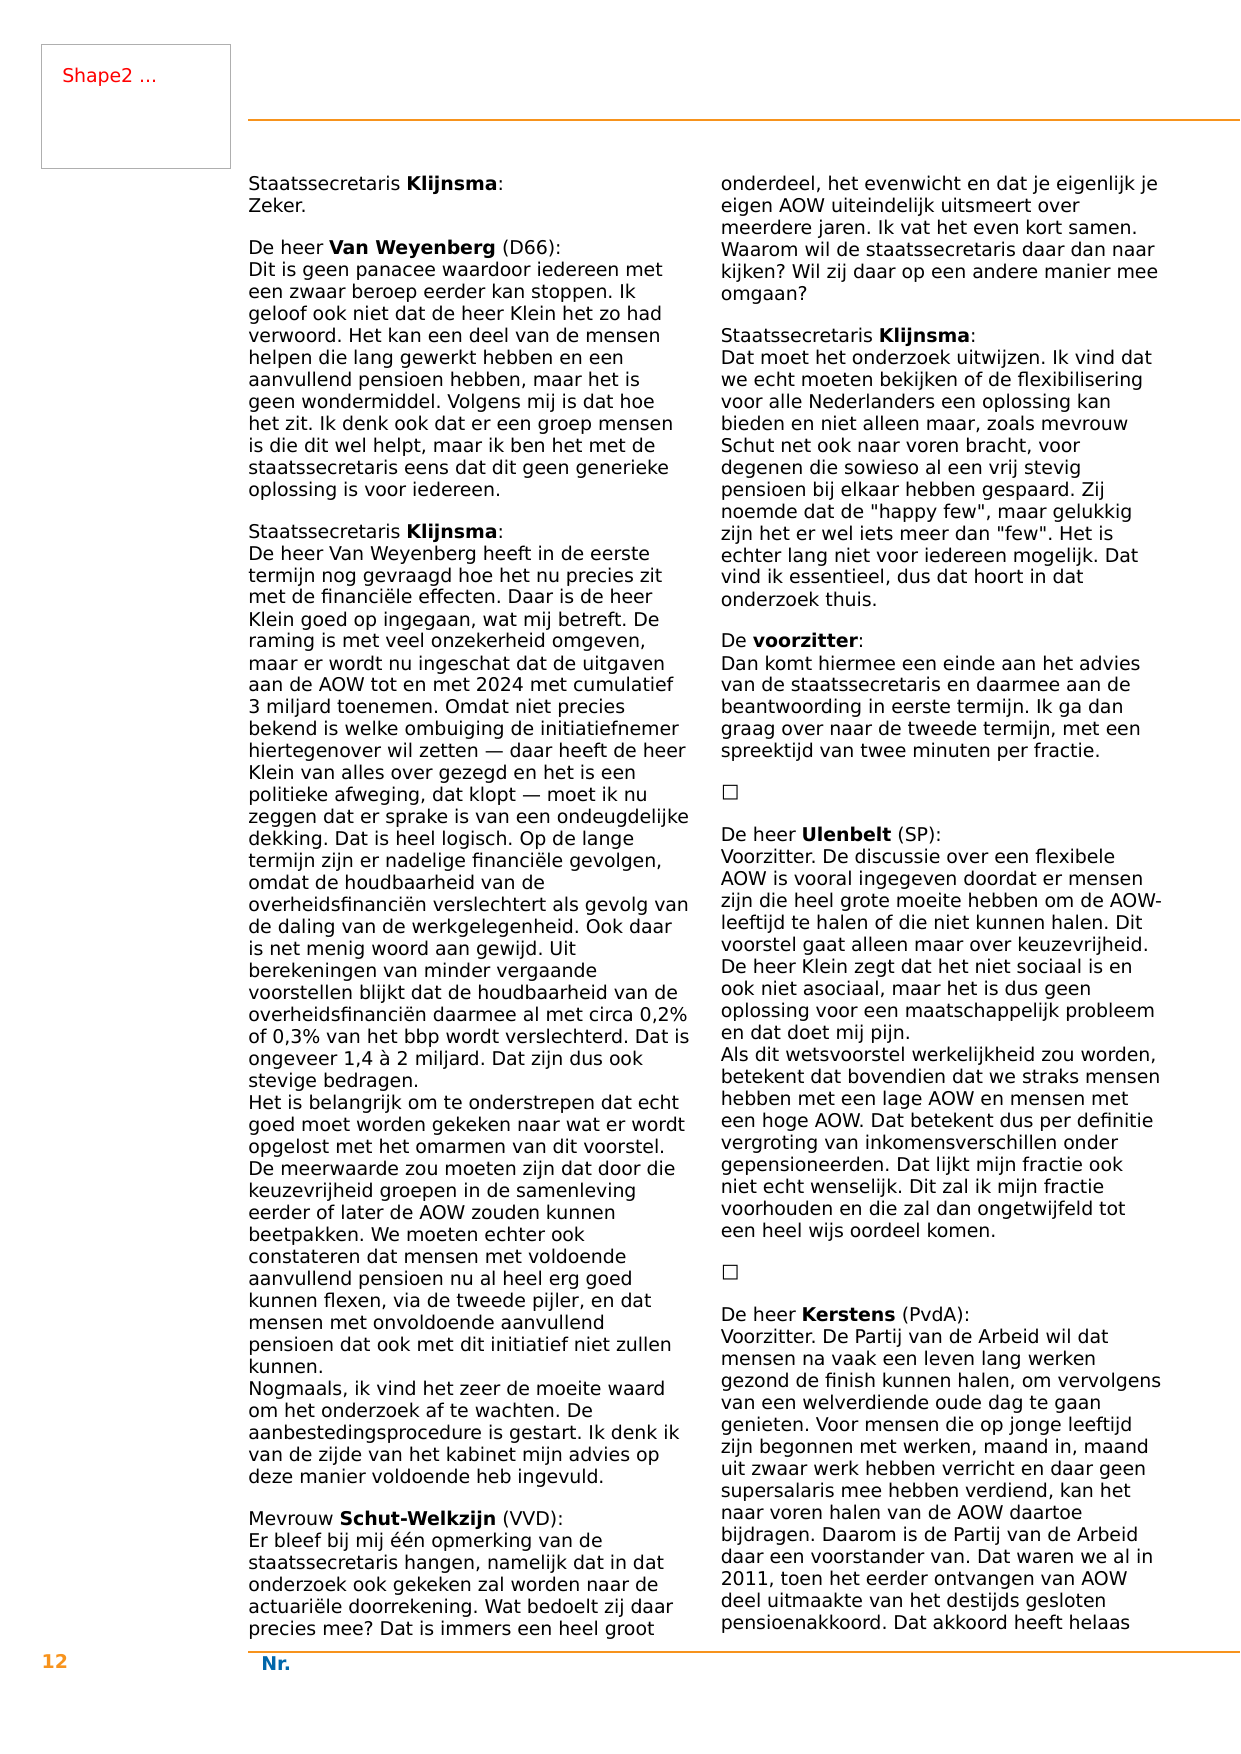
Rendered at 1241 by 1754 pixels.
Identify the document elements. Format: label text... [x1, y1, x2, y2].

text Nogmaals, ik vind het zeer de moeite waard om het onderzoek af te wachten. De aanbestedingsprocedure is gestart. Ik denk ik van de zijde van het kabinet mijn advies op deze manier voldoende heb ingevuld. [248, 1378, 691, 1488]
text Zeker. [248, 195, 691, 217]
text Dit is geen panacee waardoor iedereen met een zwaar beroep eerder kan stoppen. Ik geloof ook niet dat de heer Klein het zo had verwoord. Het kan een deel van de mensen helpen die lang gewerkt hebben en een aanvullend pensioen hebben, maar het is geen wondermiddel. Volgens mij is dat hoe het zit. Ik denk ook dat er een groep mensen is die dit wel helpt, maar ik ben het met de staatssecretaris eens dat dit geen generieke oplossing is voor iedereen. [248, 259, 691, 501]
text De heer Kerstens (PvdA): [721, 1304, 1163, 1326]
text Voorzitter. De discussie over een flexibele AOW is vooral ingegeven doordat er mensen zijn die heel grote moeite hebben om de AOW-leeftijd te halen of die niet kunnen halen. Dit voorstel gaat alleen maar over keuzevrijheid. De heer Klein zegt dat het niet sociaal is en ook niet asociaal, maar het is dus geen oplossing voor een maatschappelijk probleem en dat doet mij pijn. [721, 846, 1163, 1044]
text onderdeel, het evenwicht en dat je eigenlijk je eigen AOW uiteindelijk uitsmeert over meerdere jaren. Ik vat het even kort samen. Waarom wil de staatssecretaris daar dan naar kijken? Wil zij daar op een andere manier mee omgaan? [721, 173, 1163, 305]
text Het is belangrijk om te onderstrepen dat echt goed moet worden gekeken naar wat er wordt opgelost met het omarmen van dit voorstel. De meerwaarde zou moeten zijn dat door die keuzevrijheid groepen in de samenleving eerder of later de AOW zouden kunnen beetpakken. We moeten echter ook constateren dat mensen met voldoende aanvullend pensioen nu al heel erg goed kunnen flexen, via de tweede pijler, en dat mensen met onvoldoende aanvullend pensioen dat ook met dit initiatief niet zullen kunnen. [248, 1092, 691, 1378]
text De heer Ulenbelt (SP): [721, 824, 1163, 846]
text Er bleef bij mij één opmerking van de staatssecretaris hangen, namelijk dat in dat onderzoek ook gekeken zal worden naar de actuariële doorrekening. Wat bedoelt zij daar precies mee? Dat is immers een heel groot [248, 1529, 691, 1639]
text De voorzitter: [721, 630, 1163, 652]
text Voorzitter. De Partij van de Arbeid wil dat mensen na vaak een leven lang werken gezond de finish kunnen halen, om vervolgens van een welverdiende oude dag te gaan genieten. Voor mensen die op jonge leeftijd zijn begonnen met werken, maand in, maand uit zwaar werk hebben verricht en daar geen supersalaris mee hebben verdiend, kan het naar voren halen van de AOW daartoe bijdragen. Daarom is de Partij van de Arbeid daar een voorstander van. Dat waren we al in 2011, toen het eerder ontvangen van AOW deel uitmaakte van het destijds gesloten pensioenakkoord. Dat akkoord heeft helaas [721, 1326, 1163, 1633]
text Staatssecretaris Klijnsma: [248, 521, 691, 542]
text Dan komt hiermee een einde aan het advies van de staatssecretaris en daarmee aan de beantwoording in eerste termijn. Ik ga dan graag over naar de tweede termijn, met een spreektijd van twee minuten per fractie. [721, 652, 1163, 762]
text ⬜ [721, 782, 1163, 804]
text Staatssecretaris Klijnsma: [248, 173, 691, 195]
text De heer Van Weyenberg heeft in de eerste termijn nog gevraagd hoe het nu precies zit met de financiële effecten. Daar is de heer Klein goed op ingegaan, wat mij betreft. De raming is met veel onzekerheid omgeven, maar er wordt nu ingeschat dat de uitgaven aan de AOW tot en met 2024 met cumulatief 3 miljard toenemen. Omdat niet precies bekend is welke ombuiging de initiatiefnemer hiertegenover wil zetten — daar heeft de heer Klein van alles over gezegd en het is een politieke afweging, dat klopt — moet ik nu zeggen dat er sprake is van een ondeugdelijke dekking. Dat is heel logisch. Op de lange termijn zijn er nadelige financiële gevolgen, omdat de houdbaarheid van de overheidsfinanciën verslechtert als gevolg van de daling van de werkgelegenheid. Ook daar is net menig woord aan gewijd. Uit berekeningen van minder vergaande voorstellen blijkt dat de houdbaarheid van de overheidsfinanciën daarmee al met circa 0,2% of 0,3% van het bbp wordt verslechterd. Dat is ongeveer 1,4 à 2 miljard. Dat zijn dus ook stevige bedragen. [248, 542, 691, 1092]
text ⬜ [721, 1262, 1163, 1284]
text Mevrouw Schut-Welkzijn (VVD): [248, 1508, 691, 1529]
text Dat moet het onderzoek uitwijzen. Ik vind dat we echt moeten bekijken of de flexibilisering voor alle Nederlanders een oplossing kan bieden en niet alleen maar, zoals mevrouw Schut net ook naar voren bracht, voor degenen die sowieso al een vrij stevig pensioen bij elkaar hebben gespaard. Zij noemde dat de "happy few", maar gelukkig zijn het er wel iets meer dan "few". Het is echter lang niet voor iedereen mogelijk. Dat vind ik essentieel, dus dat hoort in dat onderzoek thuis. [721, 347, 1163, 610]
text De heer Van Weyenberg (D66): [248, 237, 691, 259]
text Als dit wetsvoorstel werkelijkheid zou worden, betekent dat bovendien dat we straks mensen hebben met een lage AOW en mensen met een hoge AOW. Dat betekent dus per definitie vergroting van inkomensverschillen onder gepensioneerden. Dat lijkt mijn fractie ook niet echt wenselijk. Dit zal ik mijn fractie voorhouden en die zal dan ongetwijfeld tot een heel wijs oordeel komen. [721, 1044, 1163, 1242]
text Staatssecretaris Klijnsma: [721, 325, 1163, 347]
